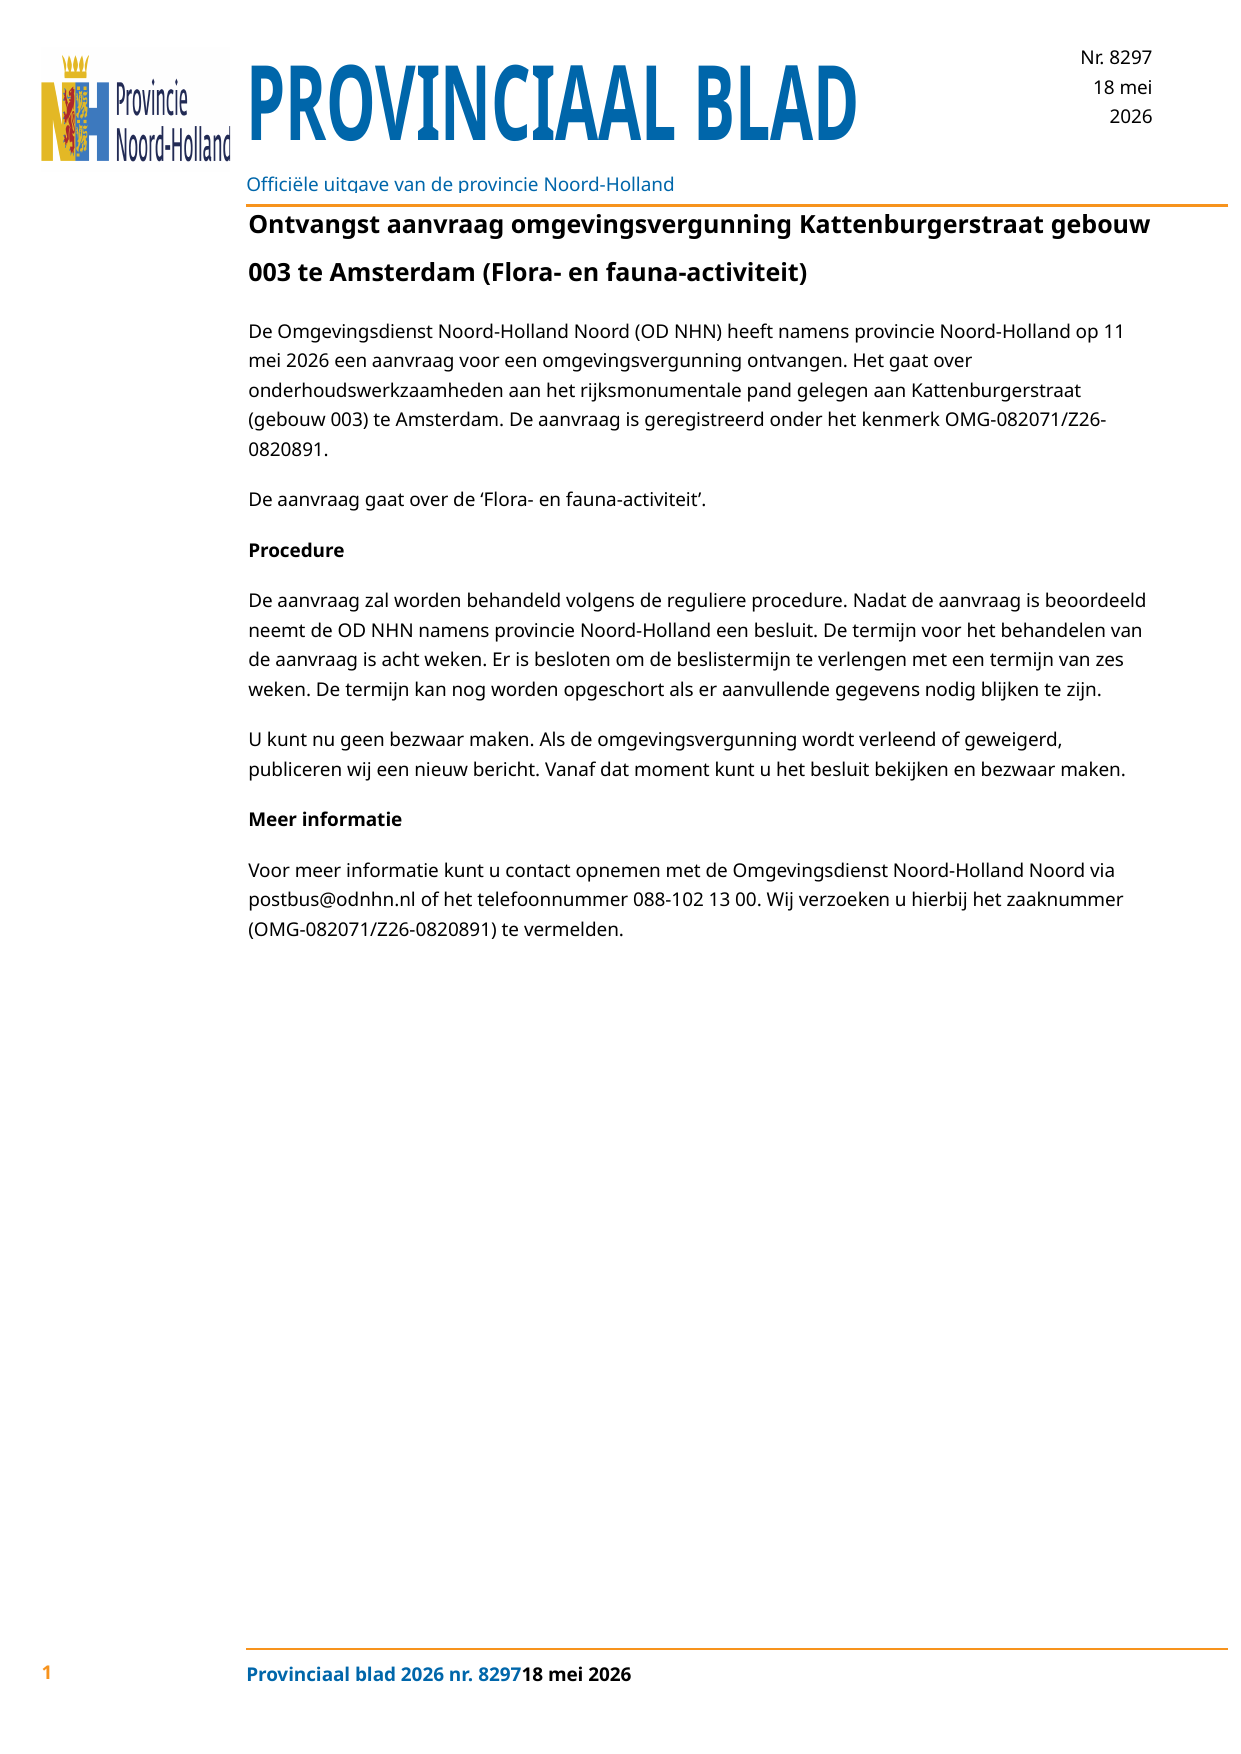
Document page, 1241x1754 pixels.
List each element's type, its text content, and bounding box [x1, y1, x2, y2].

text De Omgevingsdienst Noord-Holland Noord (OD NHN) heeft namens provincie Noord-Holland op 11 mei 2026 een aanvraag voor een omgevingsvergunning ontvangen. Het gaat over onderhoudswerkzaamheden aan het rijksmonumentale pand gelegen aan Kattenburgerstraat (gebouw 003) te Amsterdam. De aanvraag is geregistreerd onder het kenmerk OMG-082071/Z26-0820891. [248, 318, 1152, 462]
text Meer informatie [248, 807, 1152, 832]
text De aanvraag zal worden behandeld volgens de reguliere procedure. Nadat de aanvraag is beoordeeld neemt de OD NHN namens provincie Noord-Holland een besluit. De termijn voor het behandelen van de aanvraag is acht weken. Er is besloten om de beslistermijn te verlengen met een termijn van zes weken. De termijn kan nog worden opgeschort als er aanvullende gegevens nodig blijken te zijn. [248, 587, 1152, 702]
text De aanvraag gaat over de ‘Flora- en fauna-activiteit’. [248, 487, 1152, 512]
picture [41, 47, 231, 172]
text Procedure [248, 537, 1152, 563]
text Voor meer informatie kunt u contact opnemen met de Omgevingsdienst Noord-Holland Noord via postbus@odnhn.nl of het telefoonnummer 088-102 13 00. Wij verzoeken u hierbij het zaaknummer (OMG-082071/Z26-0820891) te vermelden. [248, 857, 1152, 942]
text U kunt nu geen bezwaar maken. Als de omgevingsvergunning wordt verleend of geweigerd, publiceren wij een nieuw bericht. Vanaf dat moment kunt u het besluit bekijken en bezwaar maken. [248, 727, 1152, 782]
text Ontvangst aanvraag omgevingsvergunning Kattenburgerstraat gebouw 003 te Amsterdam (Flora- en fauna-activiteit) [248, 207, 1152, 288]
